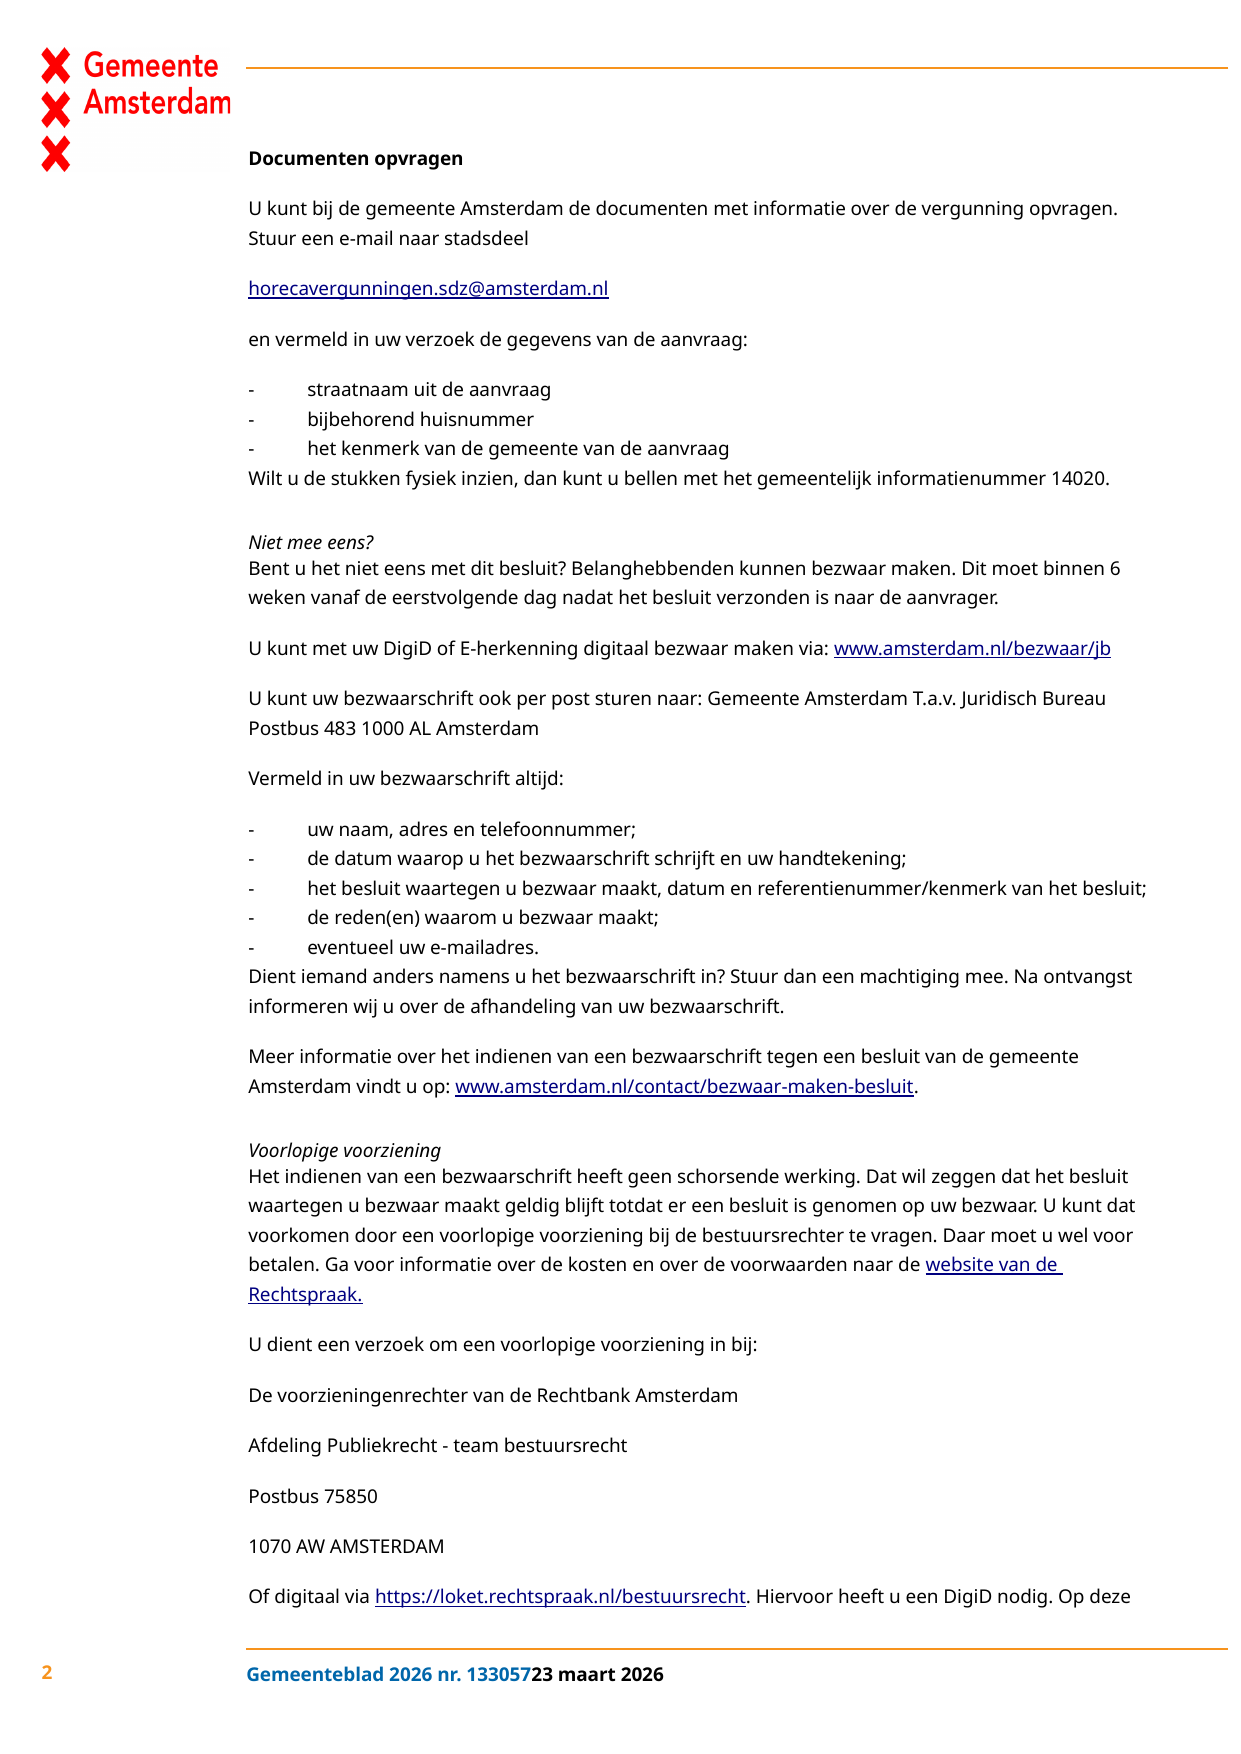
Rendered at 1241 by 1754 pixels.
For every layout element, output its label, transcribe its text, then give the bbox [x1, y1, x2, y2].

list het besluit waartegen u bezwaar maakt, datum en referentienummer/kenmerk van het besluit; [248, 875, 1152, 901]
text horecavergunningen.sdz@amsterdam.nl [248, 276, 1152, 301]
text en vermeld in uw verzoek de gegevens van de aanvraag: [248, 326, 1152, 352]
text Of digitaal via https://loket.rechtspraak.nl/bestuursrecht. Hiervoor heeft u een DigiD nodig. Op deze [248, 1584, 1152, 1609]
text Postbus 75850 [248, 1483, 1152, 1509]
list bijbehorend huisnummer [248, 406, 1152, 432]
list straatnaam uit de aanvraag [248, 376, 1152, 402]
text De voorzieningenrechter van de Rechtbank Amsterdam [248, 1382, 1152, 1408]
list eventueel uw e-mailadres. [248, 934, 1152, 960]
list de reden(en) waarom u bezwaar maakt; [248, 904, 1152, 930]
text U kunt bij de gemeente Amsterdam de documenten met informatie over de vergunning opvragen. Stuur een e-mail naar stadsdeel [248, 196, 1152, 251]
text Dient iemand anders namens u het bezwaarschrift in? Stuur dan een machtiging mee. Na ontvangst informeren wij u over de afhandeling van uw bezwaarschrift. [248, 964, 1152, 1019]
text Bent u het niet eens met dit besluit? Belanghebbenden kunnen bezwaar maken. Dit moet binnen 6 weken vanaf de eerstvolgende dag nadat het besluit verzonden is naar de aanvrager. [248, 555, 1152, 610]
text 1070 AW AMSTERDAM [248, 1533, 1152, 1559]
list uw naam, adres en telefoonnummer; [248, 816, 1152, 841]
list de datum waarop u het bezwaarschrift schrijft en uw handtekening; [248, 845, 1152, 871]
text Voorlopige voorziening [248, 1137, 1152, 1163]
text Documenten opvragen [248, 145, 1152, 171]
text U kunt uw bezwaarschrift ook per post sturen naar: Gemeente Amsterdam T.a.v. Juridisch Bureau Postbus 483 1000 AL Amsterdam [248, 685, 1152, 741]
text Meer informatie over het indienen van een bezwaarschrift tegen een besluit van de gemeente Amsterdam vindt u op: www.amsterdam.nl/contact/bezwaar-maken-besluit. [248, 1044, 1152, 1099]
text Wilt u de stukken fysiek inzien, dan kunt u bellen met het gemeentelijk informatienummer 14020. [248, 465, 1152, 491]
text Het indienen van een bezwaarschrift heeft geen schorsende werking. Dat wil zeggen dat het besluit waartegen u bezwaar maakt geldig blijft totdat er een besluit is genomen op uw bezwaar. U kunt dat voorkomen door een voorlopige voorziening bij de bestuursrechter te vragen. Daar moet u wel voor betalen. Ga voor informatie over de kosten en over de voorwaarden naar de website van de Rechtspraak. [248, 1163, 1152, 1307]
text Afdeling Publiekrecht - team bestuursrecht [248, 1432, 1152, 1458]
text U kunt met uw DigiD of E-herkenning digitaal bezwaar maken via: www.amsterdam.nl/bezwaar/jb [248, 635, 1152, 661]
text U dient een verzoek om een voorlopige voorziening in bij: [248, 1332, 1152, 1357]
text Vermeld in uw bezwaarschrift altijd: [248, 765, 1152, 791]
text Niet mee eens? [248, 529, 1152, 555]
list het kenmerk van de gemeente van de aanvraag [248, 436, 1152, 461]
picture [41, 47, 231, 172]
